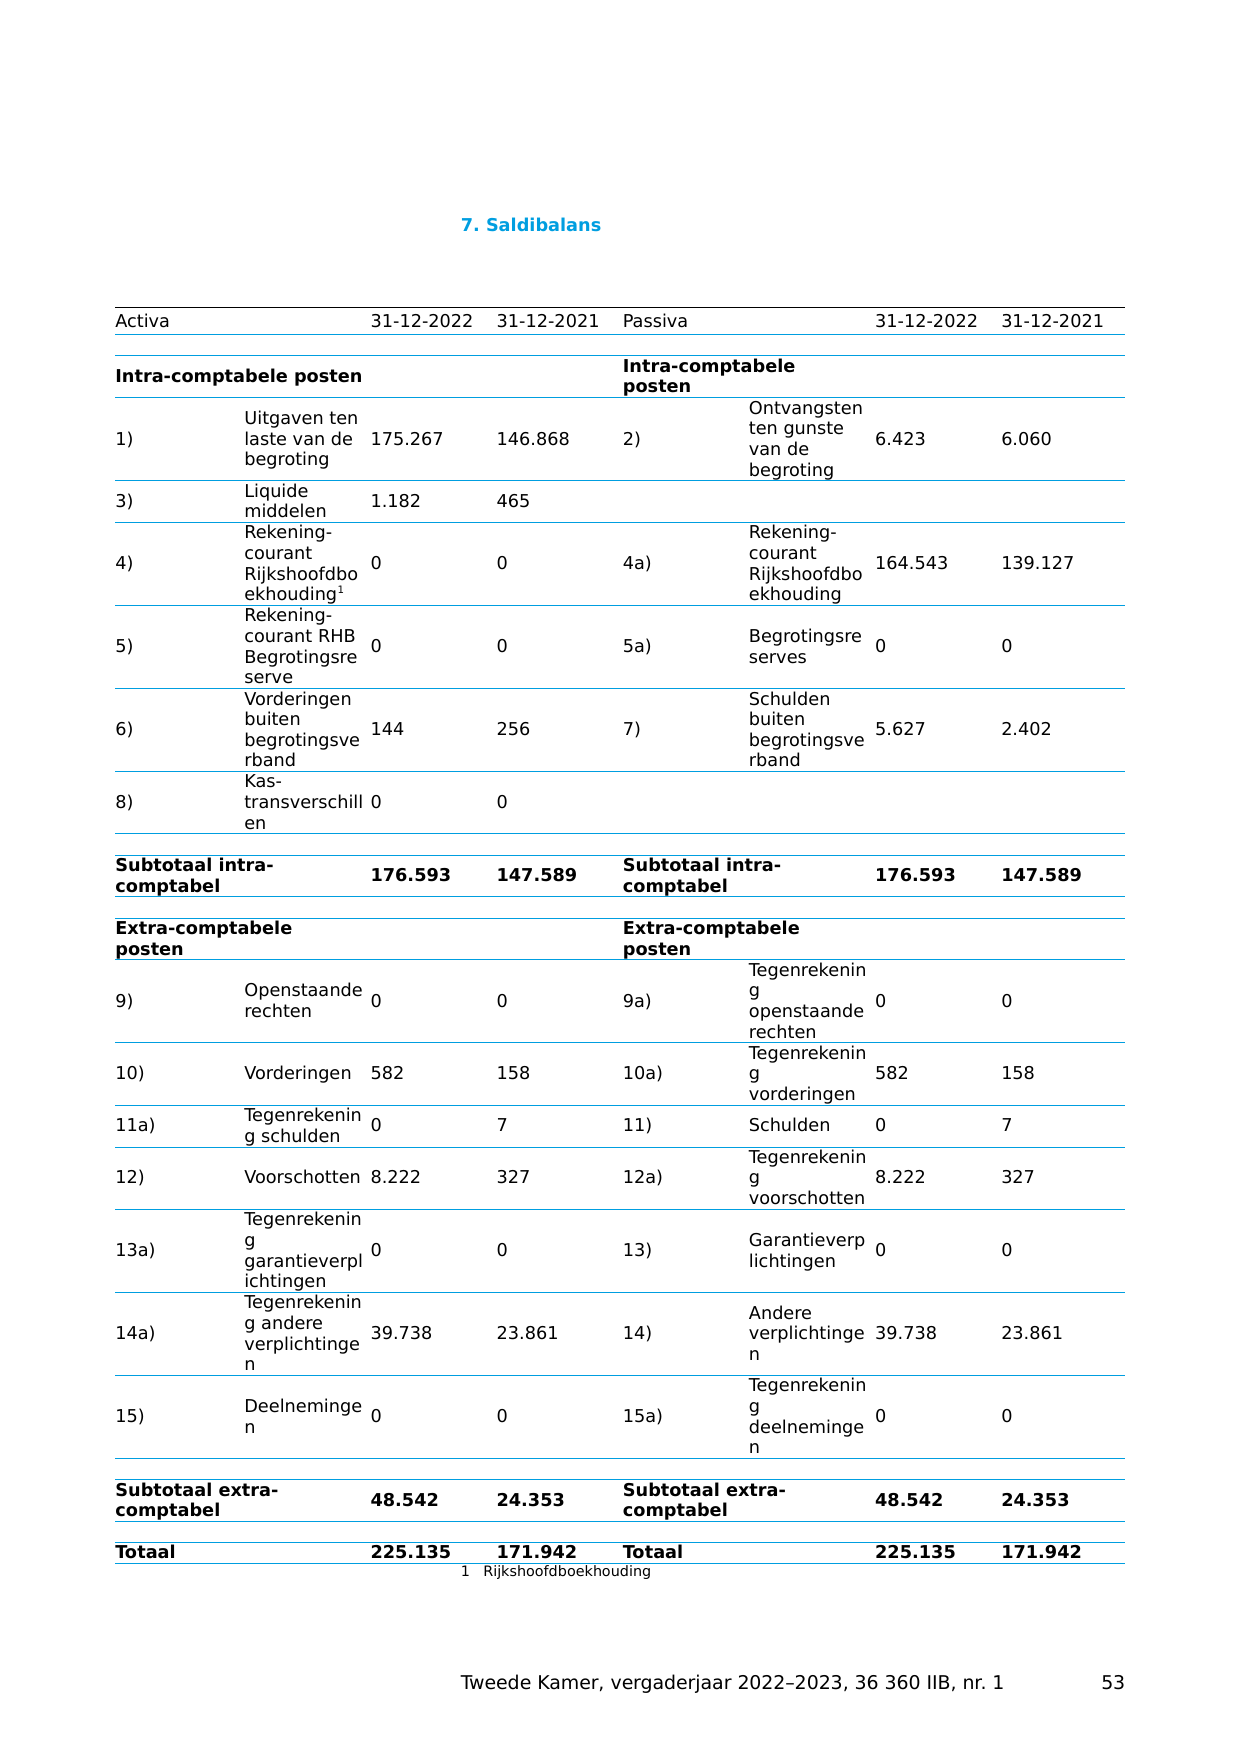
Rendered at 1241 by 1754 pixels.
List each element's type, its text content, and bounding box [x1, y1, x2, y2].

table_cell [368, 1459, 493, 1479]
table_cell 13) [620, 1210, 746, 1292]
table_cell [494, 897, 620, 917]
table_cell [746, 1522, 872, 1542]
table_cell 225.135 [368, 1543, 493, 1563]
table_cell 48.542 [872, 1480, 998, 1521]
table_cell Tegenrekening voorschotten [746, 1148, 872, 1209]
title 7. Saldibalans [461, 213, 1125, 236]
table_cell Totaal [620, 1543, 872, 1563]
table_cell 2) [620, 398, 746, 480]
table_cell Kas-transverschillen [241, 772, 367, 833]
table_cell [746, 335, 872, 355]
table_cell [620, 834, 746, 854]
table_cell Voorschotten [241, 1148, 367, 1209]
table_cell 176.593 [368, 856, 493, 896]
table_cell [998, 1459, 1125, 1479]
table_cell [872, 335, 998, 355]
table_cell [746, 1459, 872, 1479]
table_cell 31-12-2021 [494, 308, 620, 334]
table_cell [494, 919, 620, 959]
table_cell Intra-comptabele posten [115, 356, 367, 397]
table_cell 15) [115, 1376, 241, 1458]
table_cell [998, 356, 1125, 397]
table_cell [746, 772, 872, 833]
table_cell [620, 335, 746, 355]
table_cell Subtotaal intra-comptabel [115, 856, 367, 896]
table_cell [115, 1459, 241, 1479]
table_cell 327 [998, 1148, 1125, 1209]
table_cell [872, 772, 998, 833]
table_cell Extra-comptabele posten [115, 919, 367, 959]
table_cell Rekening-courant Rijkshoofdboekhouding [746, 523, 872, 605]
table_cell Uitgaven ten laste van de begroting [241, 398, 367, 480]
table_cell [872, 356, 998, 397]
table_cell [241, 834, 367, 854]
table_cell 0 [494, 1376, 620, 1458]
table_cell 144 [368, 689, 493, 771]
table_cell Tegenrekening openstaande rechten [746, 960, 872, 1042]
table_cell Tegenrekening andere verplichtingen [241, 1293, 367, 1375]
table_cell 39.738 [872, 1293, 998, 1375]
table_cell [872, 1459, 998, 1479]
table_cell [998, 772, 1125, 833]
table_cell 465 [494, 481, 620, 522]
table_cell [494, 356, 620, 397]
table_cell 2.402 [998, 689, 1125, 771]
table_cell 0 [872, 1210, 998, 1292]
table_cell [998, 481, 1125, 522]
table_cell Tegenrekening schulden [241, 1106, 367, 1146]
table_cell [620, 897, 746, 917]
table_cell [115, 897, 241, 917]
table_cell 0 [494, 960, 620, 1042]
table_cell 4a) [620, 523, 746, 605]
table_cell 39.738 [368, 1293, 493, 1375]
table_cell 10) [115, 1043, 241, 1104]
table_cell 13a) [115, 1210, 241, 1292]
table_cell 256 [494, 689, 620, 771]
table_cell 0 [368, 1106, 493, 1146]
table_cell [494, 1522, 620, 1542]
table_cell 1) [115, 398, 241, 480]
table_cell 3) [115, 481, 241, 522]
table_cell [746, 481, 872, 522]
table_cell Tegenrekening vorderingen [746, 1043, 872, 1104]
table_cell Schulden buiten begrotingsverband [746, 689, 872, 771]
table_cell Deelnemingen [241, 1376, 367, 1458]
table_cell 139.127 [998, 523, 1125, 605]
table_cell 4) [115, 523, 241, 605]
table_cell Liquide middelen [241, 481, 367, 522]
table_cell 0 [368, 960, 493, 1042]
table_cell 158 [998, 1043, 1125, 1104]
table_cell 0 [998, 960, 1125, 1042]
table_cell 31-12-2021 [998, 308, 1125, 334]
table_cell [746, 834, 872, 854]
table_cell 31-12-2022 [872, 308, 998, 334]
table_cell 48.542 [368, 1480, 493, 1521]
table_cell [872, 919, 998, 959]
table_cell 158 [494, 1043, 620, 1104]
table_cell 8) [115, 772, 241, 833]
table_cell Totaal [115, 1543, 367, 1563]
table_cell [998, 919, 1125, 959]
table_cell 6.060 [998, 398, 1125, 480]
table_cell [872, 481, 998, 522]
table_cell [241, 1459, 367, 1479]
table_cell 147.589 [494, 856, 620, 896]
table_cell [494, 834, 620, 854]
table_cell 0 [872, 1376, 998, 1458]
table_cell [872, 834, 998, 854]
table_cell [368, 1522, 493, 1542]
table_cell Intra-comptabele posten [620, 356, 872, 397]
table_cell [998, 335, 1125, 355]
table_cell 0 [998, 1376, 1125, 1458]
table_cell [115, 335, 241, 355]
table_cell 146.868 [494, 398, 620, 480]
table_cell 7 [494, 1106, 620, 1146]
table_cell 8.222 [872, 1148, 998, 1209]
table_cell 0 [494, 606, 620, 688]
table_cell 175.267 [368, 398, 493, 480]
table_cell [746, 897, 872, 917]
table_cell 171.942 [494, 1543, 620, 1563]
table_cell 5a) [620, 606, 746, 688]
table_cell Rekening-courant Rijkshoofdboekhouding1 [241, 523, 367, 605]
table_cell [620, 1459, 746, 1479]
table_cell Activa [115, 308, 367, 334]
table_cell 6.423 [872, 398, 998, 480]
table_cell 0 [368, 1376, 493, 1458]
table_cell 12a) [620, 1148, 746, 1209]
table_cell Tegenrekening garantieverplichtingen [241, 1210, 367, 1292]
table_cell 147.589 [998, 856, 1125, 896]
table_cell Rekening-courant RHB Begrotingsreserve [241, 606, 367, 688]
table_cell 31-12-2022 [368, 308, 493, 334]
table_cell 24.353 [998, 1480, 1125, 1521]
table_cell Subtotaal extra-comptabel [620, 1480, 872, 1521]
table_cell 327 [494, 1148, 620, 1209]
table_cell Passiva [620, 308, 872, 334]
table_cell 164.543 [872, 523, 998, 605]
table_cell [872, 897, 998, 917]
table_cell 0 [368, 523, 493, 605]
table_cell Openstaande rechten [241, 960, 367, 1042]
table_cell [998, 1522, 1125, 1542]
table_cell [998, 897, 1125, 917]
table_cell 9a) [620, 960, 746, 1042]
table_cell [620, 1522, 746, 1542]
table_cell 10a) [620, 1043, 746, 1104]
table_cell Tegenrekening deelnemingen [746, 1376, 872, 1458]
table_cell 1.182 [368, 481, 493, 522]
table_cell [368, 919, 493, 959]
table_cell [368, 356, 493, 397]
table_cell 15a) [620, 1376, 746, 1458]
table_cell 8.222 [368, 1148, 493, 1209]
table_cell Vorderingen [241, 1043, 367, 1104]
table_cell [241, 1522, 367, 1542]
table_cell 582 [368, 1043, 493, 1104]
table_cell 0 [998, 606, 1125, 688]
table_cell 0 [368, 1210, 493, 1292]
table_cell 0 [368, 606, 493, 688]
table_cell 0 [494, 523, 620, 605]
table_cell 11a) [115, 1106, 241, 1146]
table_cell [620, 481, 746, 522]
table_cell 23.861 [998, 1293, 1125, 1375]
table_cell 9) [115, 960, 241, 1042]
table_cell Vorderingen buiten begrotingsverband [241, 689, 367, 771]
table_cell 7 [998, 1106, 1125, 1146]
table_cell 12) [115, 1148, 241, 1209]
table_cell Andere verplichtingen [746, 1293, 872, 1375]
table_cell [115, 834, 241, 854]
table_cell [368, 834, 493, 854]
table_cell 0 [368, 772, 493, 833]
table_cell [368, 897, 493, 917]
table_cell 0 [998, 1210, 1125, 1292]
table_cell 23.861 [494, 1293, 620, 1375]
table_cell 6) [115, 689, 241, 771]
table_cell 14) [620, 1293, 746, 1375]
table_cell 14a) [115, 1293, 241, 1375]
table_cell Schulden [746, 1106, 872, 1146]
table_cell 11) [620, 1106, 746, 1146]
table_cell 176.593 [872, 856, 998, 896]
table_cell 5) [115, 606, 241, 688]
table_cell Subtotaal extra-comptabel [115, 1480, 367, 1521]
table_cell 0 [872, 960, 998, 1042]
list Rijkshoofdboekhouding [461, 1564, 1125, 1580]
table_cell 5.627 [872, 689, 998, 771]
table_cell Begrotingsreserves [746, 606, 872, 688]
table_cell 7) [620, 689, 746, 771]
table_cell Ontvangsten ten gunste van de begroting [746, 398, 872, 480]
table_cell 0 [494, 1210, 620, 1292]
table_header Tabel 28 Saldibalans per 31 december 2022 van de overige Hoge Colleges van Staat, Kabinetten van de Gouverneurs en de Kiesraad (IIB) (bedragen x € 1.000) [115, 259, 1125, 307]
table_cell [998, 834, 1125, 854]
table_cell [115, 1522, 241, 1542]
table_cell 582 [872, 1043, 998, 1104]
table_cell Extra-comptabele posten [620, 919, 872, 959]
table_cell 225.135 [872, 1543, 998, 1563]
table_cell [620, 772, 746, 833]
table_cell 0 [872, 606, 998, 688]
table_cell Garantieverplichtingen [746, 1210, 872, 1292]
table_cell 171.942 [998, 1543, 1125, 1563]
table_cell [872, 1522, 998, 1542]
table_cell [494, 1459, 620, 1479]
table_cell Subtotaal intra-comptabel [620, 856, 872, 896]
table_cell 24.353 [494, 1480, 620, 1521]
table_cell [368, 335, 493, 355]
table_cell [241, 335, 367, 355]
table_cell 0 [872, 1106, 998, 1146]
table_cell 0 [494, 772, 620, 833]
table_cell [494, 335, 620, 355]
table_cell [241, 897, 367, 917]
